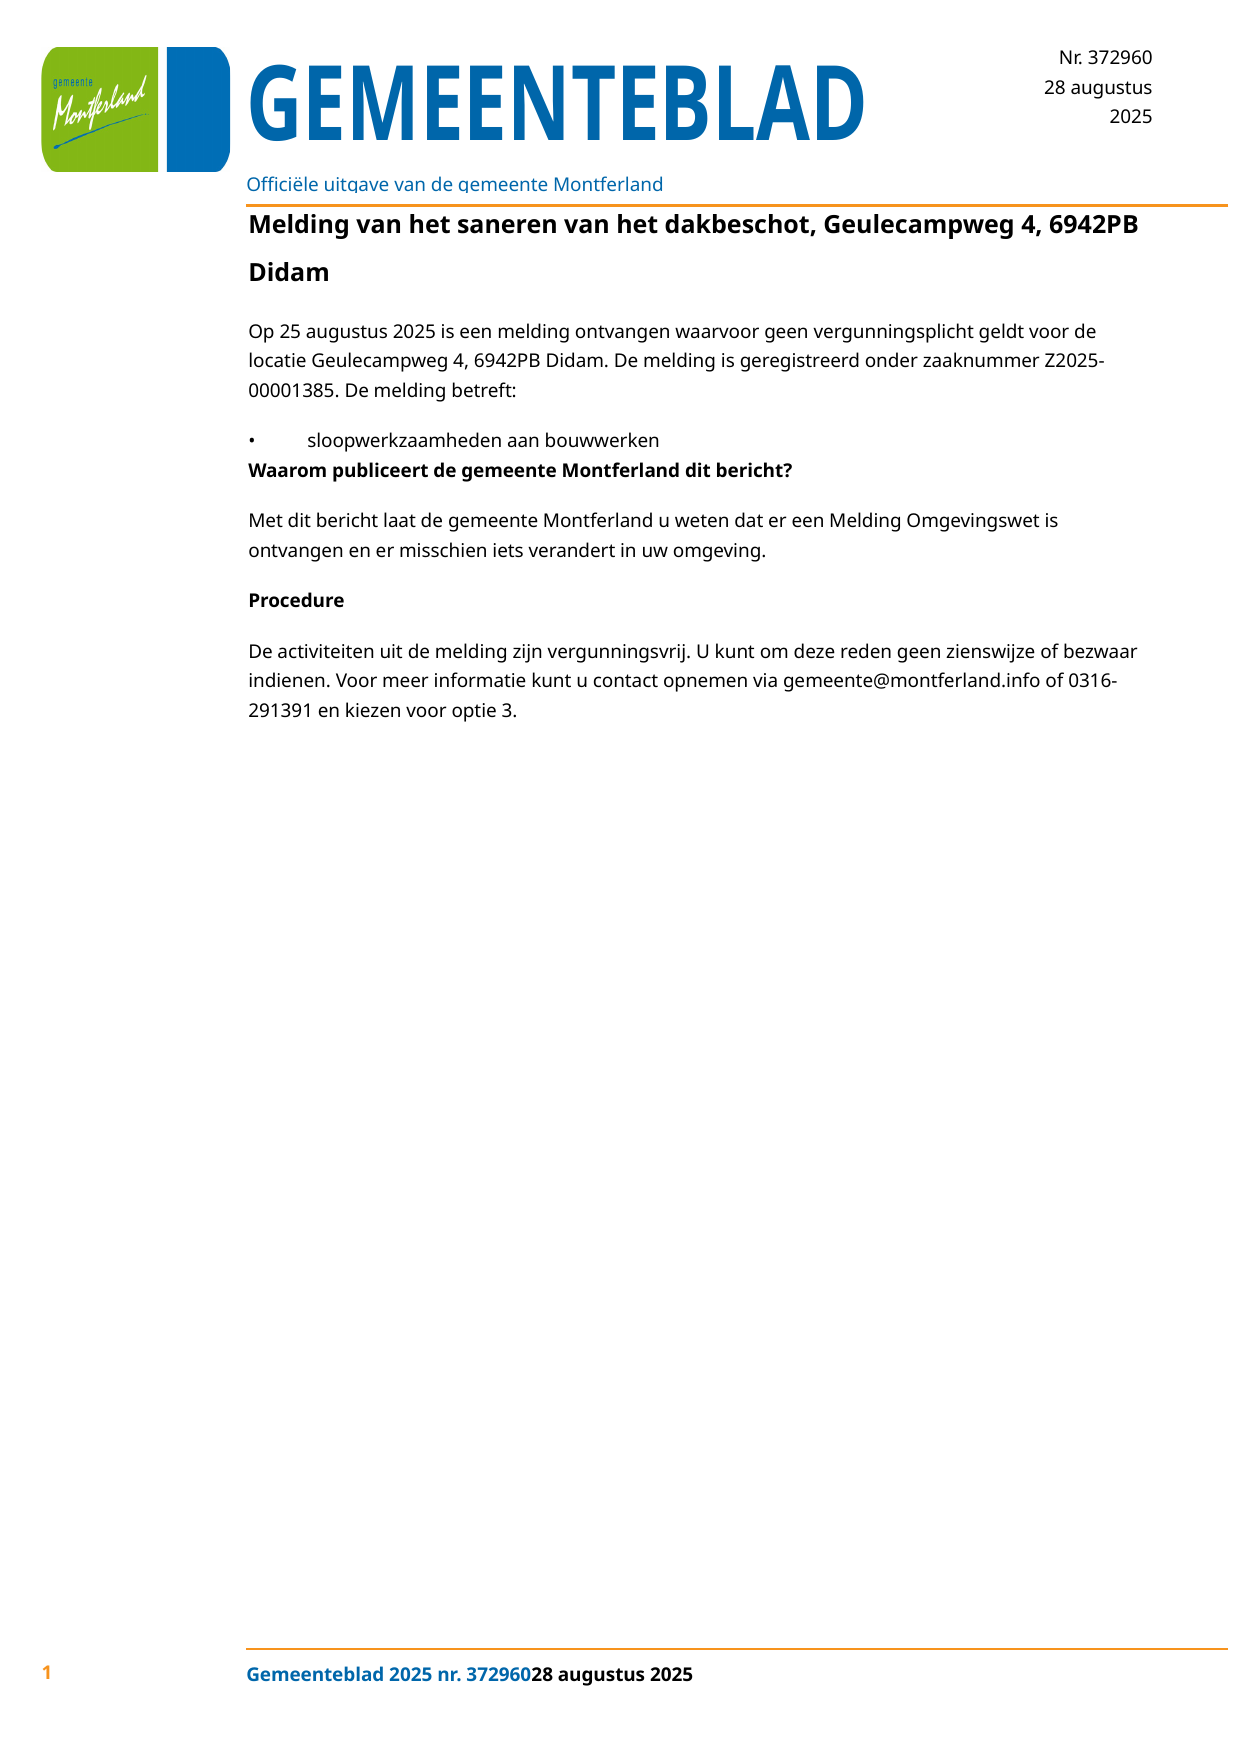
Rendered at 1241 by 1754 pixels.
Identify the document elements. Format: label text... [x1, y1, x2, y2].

text Waarom publiceert de gemeente Montferland dit bericht? [248, 457, 1152, 483]
picture [41, 47, 231, 172]
text Op 25 augustus 2025 is een melding ontvangen waarvoor geen vergunningsplicht geldt voor de locatie Geulecampweg 4, 6942PB Didam. De melding is geregistreerd onder zaaknummer Z2025-00001385. De melding betreft: [248, 318, 1152, 403]
text De activiteiten uit de melding zijn vergunningsvrij. U kunt om deze reden geen zienswijze of bezwaar indienen. Voor meer informatie kunt u contact opnemen via gemeente@montferland.info of 0316-291391 en kiezen voor optie 3. [248, 638, 1152, 723]
text Procedure [248, 587, 1152, 613]
text Met dit bericht laat de gemeente Montferland u weten dat er een Melding Omgevingswet is ontvangen en er misschien iets verandert in uw omgeving. [248, 507, 1152, 563]
list sloopwerkzaamheden aan bouwwerken [248, 427, 1152, 453]
text Melding van het saneren van het dakbeschot, Geulecampweg 4, 6942PB Didam [248, 207, 1152, 288]
